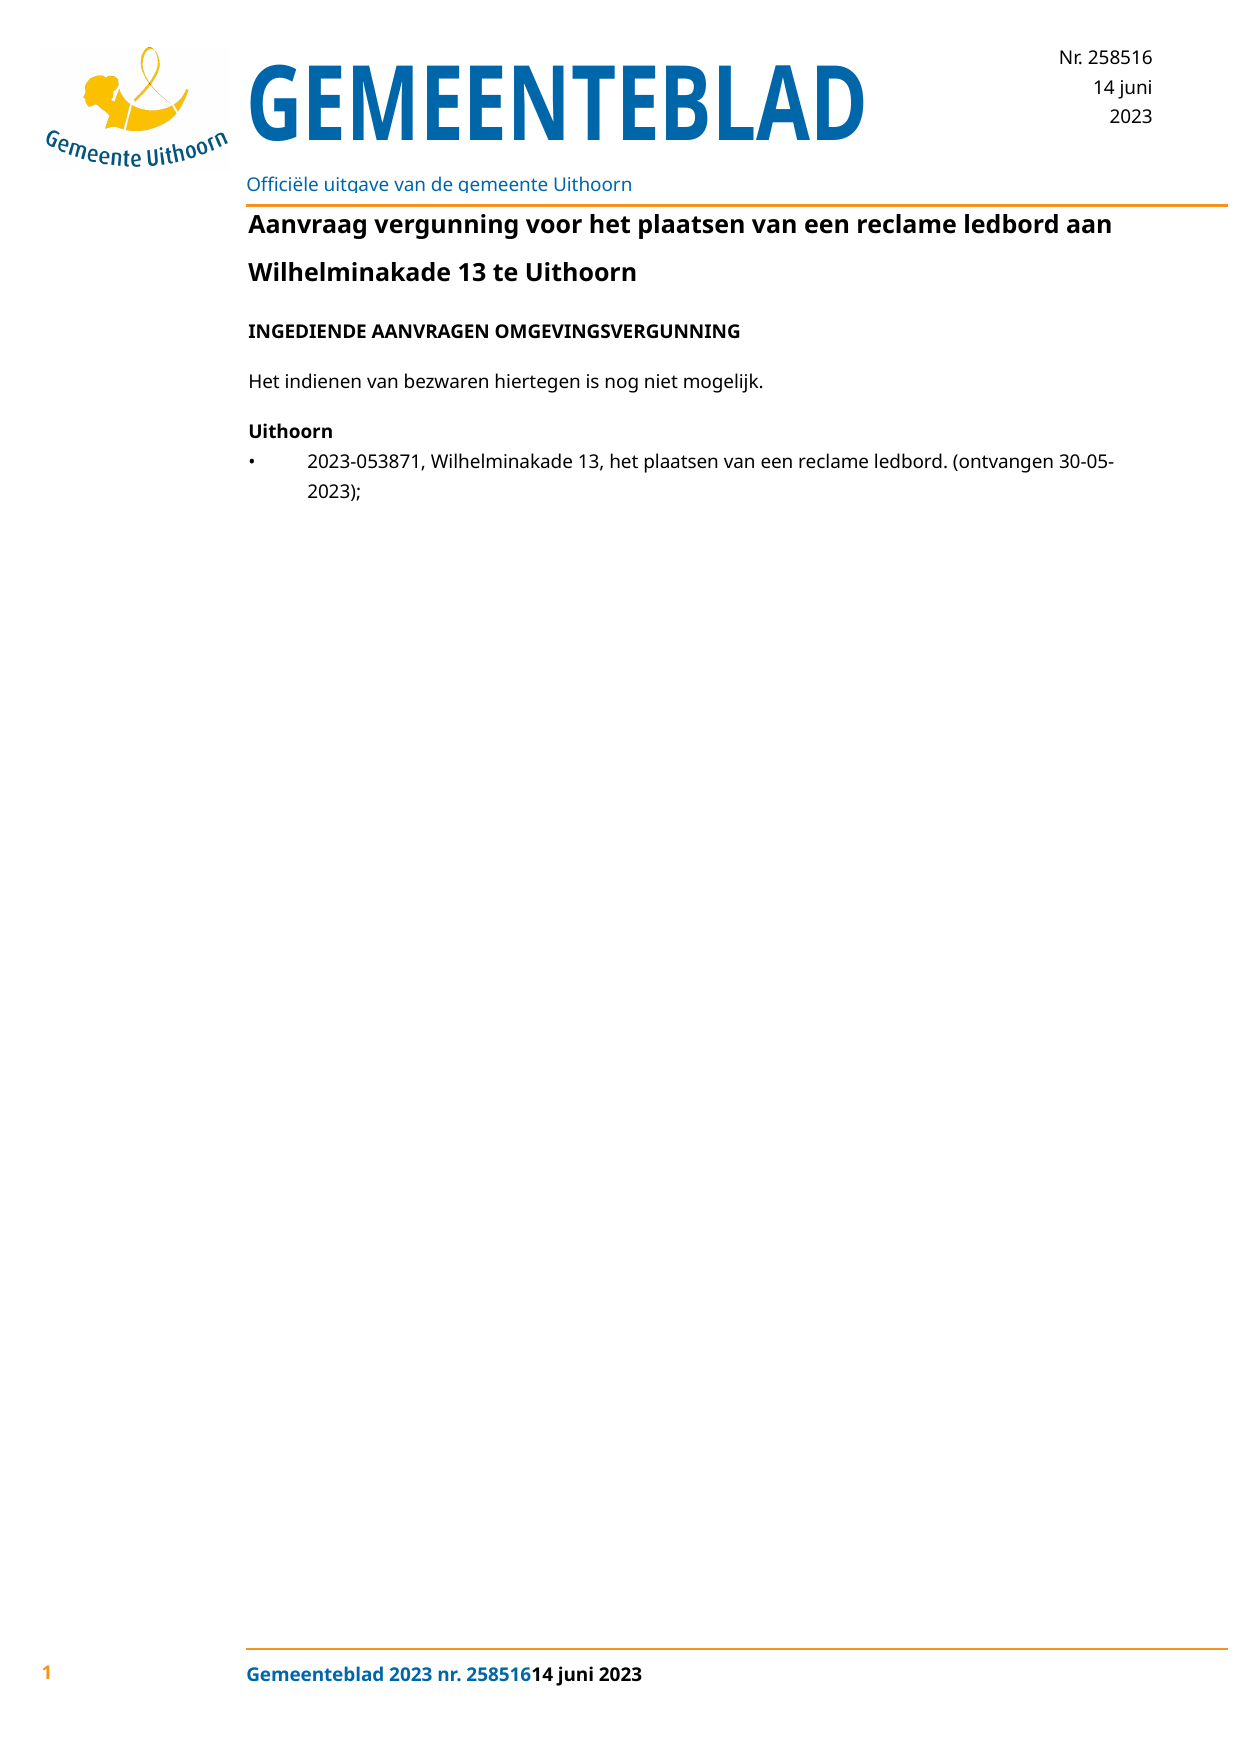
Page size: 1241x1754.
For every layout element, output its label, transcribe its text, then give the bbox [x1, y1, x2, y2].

text Uithoorn [248, 419, 1152, 444]
text Aanvraag vergunning voor het plaatsen van een reclame ledbord aan Wilhelminakade 13 te Uithoorn [248, 207, 1152, 288]
picture [41, 47, 231, 172]
text INGEDIENDE AANVRAGEN OMGEVINGSVERGUNNING [248, 318, 1152, 344]
text Het indienen van bezwaren hiertegen is nog niet mogelijk. [248, 368, 1152, 394]
list 2023-053871, Wilhelminakade 13, het plaatsen van een reclame ledbord. (ontvangen 30-05-2023); [248, 448, 1152, 504]
